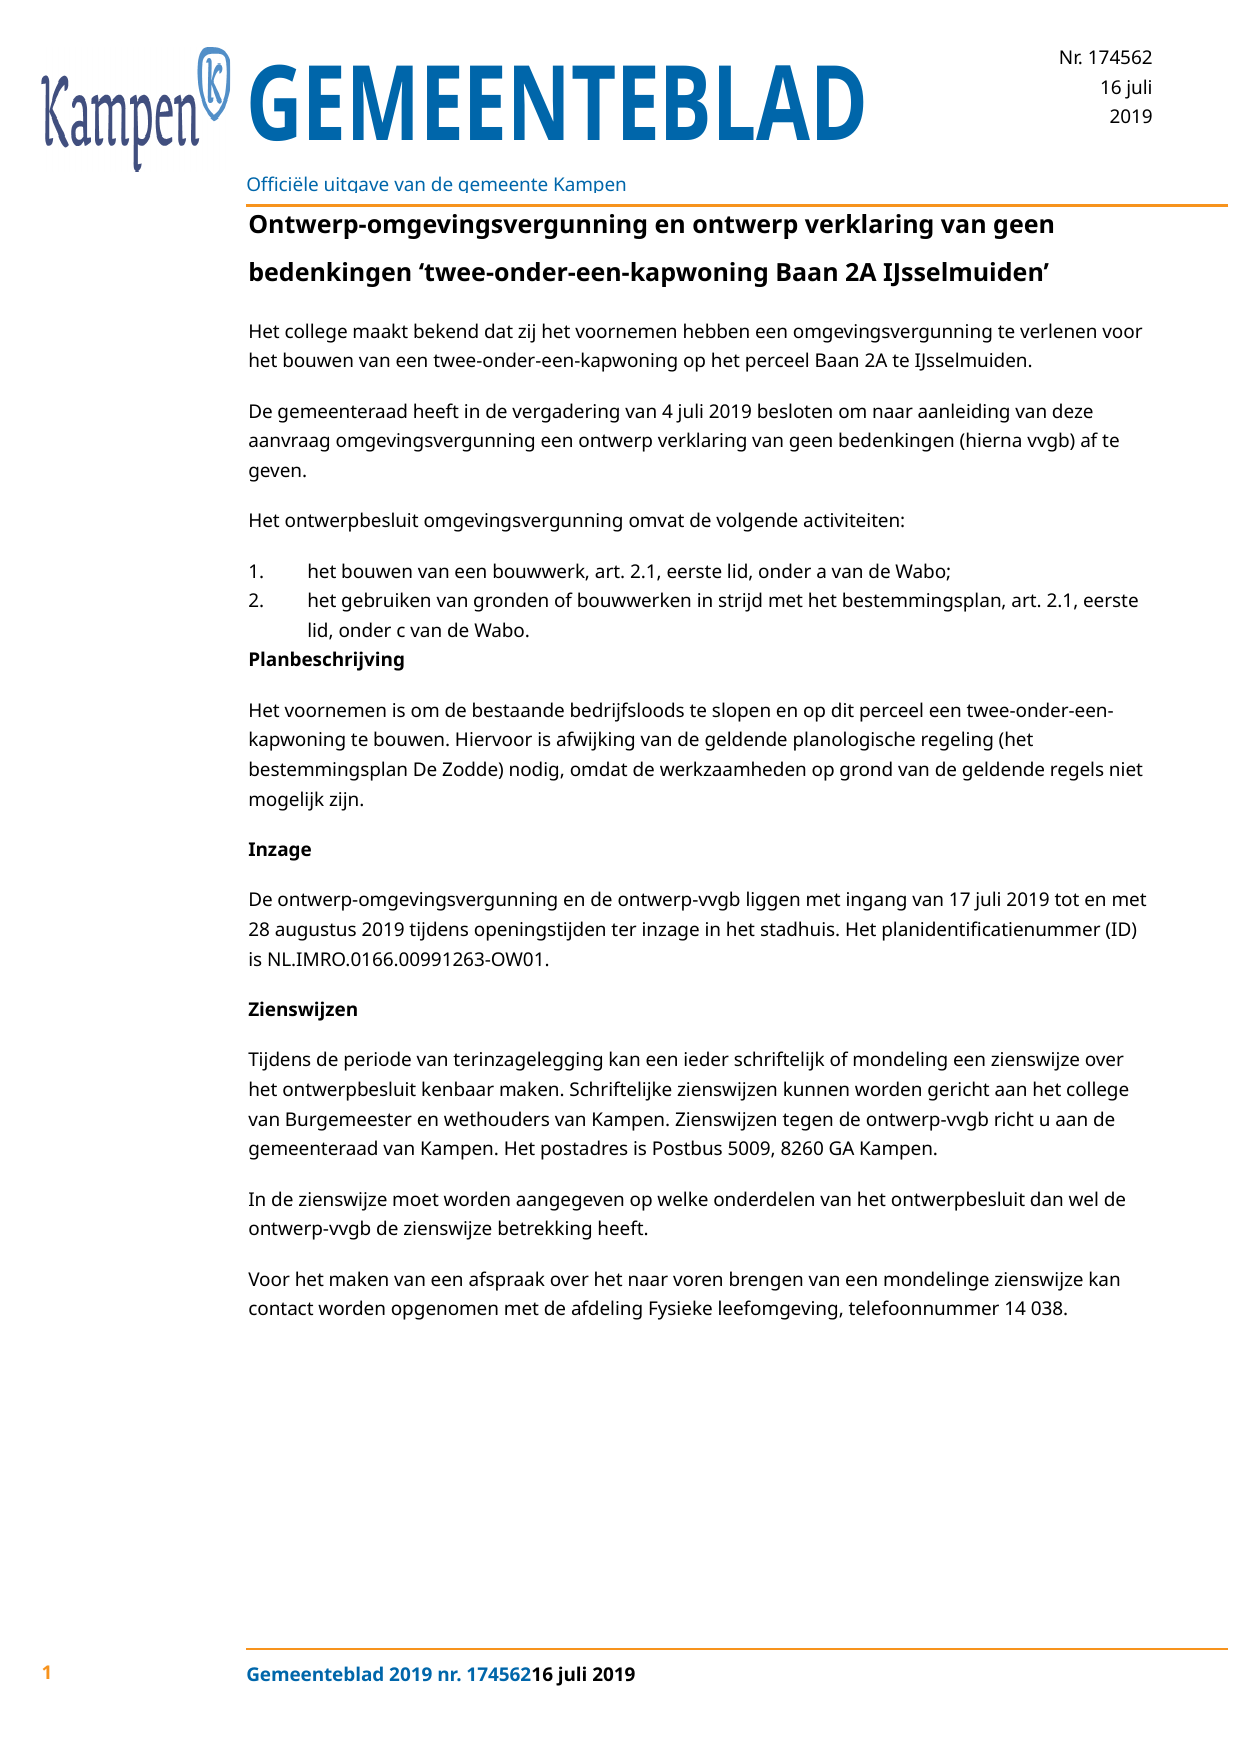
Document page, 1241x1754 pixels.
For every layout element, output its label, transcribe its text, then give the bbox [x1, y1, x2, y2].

text In de zienswijze moet worden aangegeven op welke onderdelen van het ontwerpbesluit dan wel de ontwerp-vvgb de zienswijze betrekking heeft. [248, 1186, 1152, 1241]
text Ontwerp-omgevingsvergunning en ontwerp verklaring van geen bedenkingen ‘twee-onder-een-kapwoning Baan 2A IJsselmuiden’ [248, 207, 1152, 288]
text Het voornemen is om de bestaande bedrijfsloods te slopen en op dit perceel een twee-onder-een-kapwoning te bouwen. Hiervoor is afwijking van de geldende planologische regeling (het bestemmingsplan De Zodde) nodig, omdat de werkzaamheden op grond van de geldende regels niet mogelijk zijn. [248, 697, 1152, 812]
text Inzage [248, 836, 1152, 862]
text Het ontwerpbesluit omgevingsvergunning omvat de volgende activiteiten: [248, 507, 1152, 533]
text Zienswijzen [248, 996, 1152, 1022]
text Voor het maken van een afspraak over het naar voren brengen van een mondelinge zienswijze kan contact worden opgenomen met de afdeling Fysieke leefomgeving, telefoonnummer 14 038. [248, 1266, 1152, 1321]
text Planbeschrijving [248, 647, 1152, 672]
text De ontwerp-omgevingsvergunning en de ontwerp-vvgb liggen met ingang van 17 juli 2019 tot en met 28 augustus 2019 tijdens openingstijden ter inzage in het stadhuis. Het planidentificatienummer (ID) is NL.IMRO.0166.00991263-OW01. [248, 887, 1152, 972]
text Het college maakt bekend dat zij het voornemen hebben een omgevingsvergunning te verlenen voor het bouwen van een twee-onder-een-kapwoning op het perceel Baan 2A te IJsselmuiden. [248, 318, 1152, 373]
picture [41, 47, 231, 172]
text Tijdens de periode van terinzagelegging kan een ieder schriftelijk of mondeling een zienswijze over het ontwerpbesluit kenbaar maken. Schriftelijke zienswijzen kunnen worden gericht aan het college van Burgemeester en wethouders van Kampen. Zienswijzen tegen de ontwerp-vvgb richt u aan de gemeenteraad van Kampen. Het postadres is Postbus 5009, 8260 GA Kampen. [248, 1047, 1152, 1161]
list het gebruiken van gronden of bouwwerken in strijd met het bestemmingsplan, art. 2.1, eerste lid, onder c van de Wabo. [248, 587, 1152, 643]
list het bouwen van een bouwwerk, art. 2.1, eerste lid, onder a van de Wabo; [248, 558, 1152, 584]
text De gemeenteraad heeft in de vergadering van 4 juli 2019 besloten om naar aanleiding van deze aanvraag omgevingsvergunning een ontwerp verklaring van geen bedenkingen (hierna vvgb) af te geven. [248, 398, 1152, 483]
